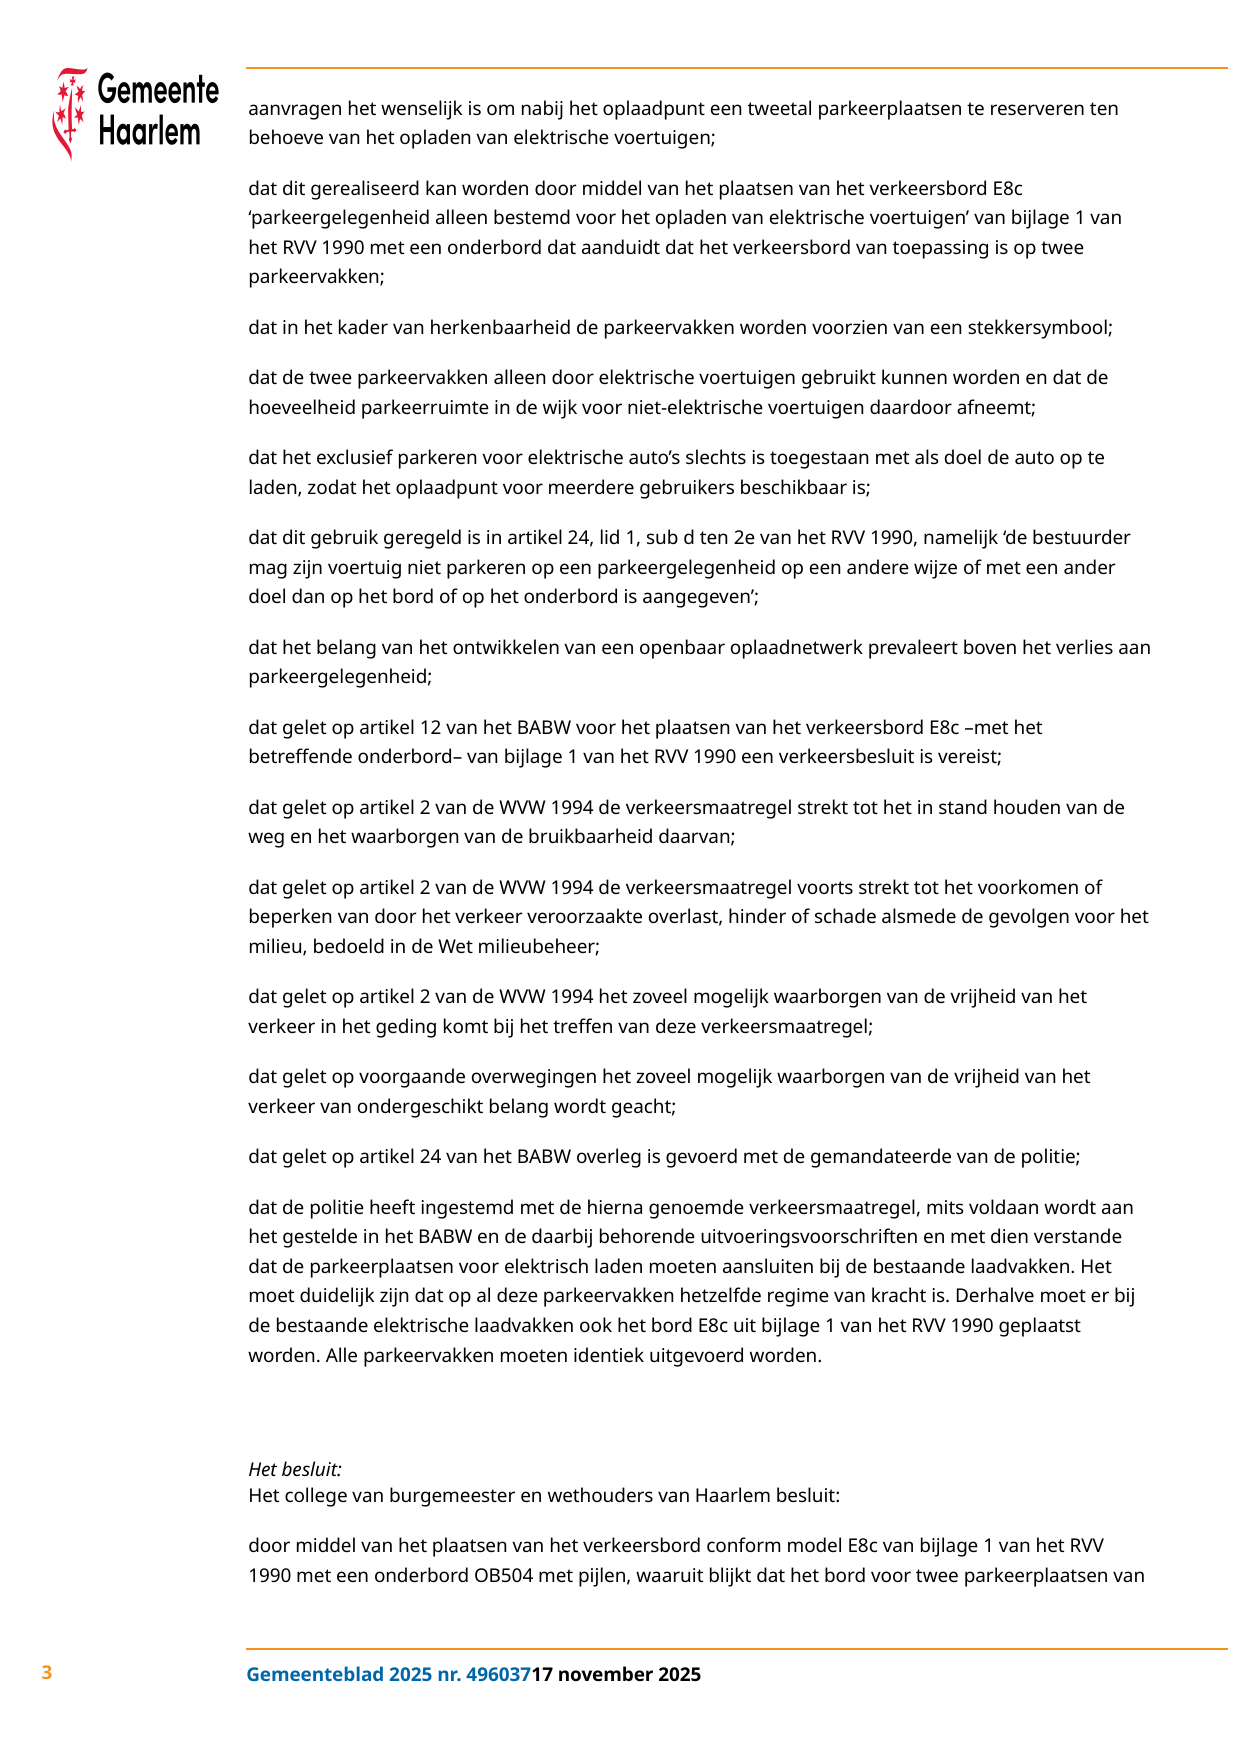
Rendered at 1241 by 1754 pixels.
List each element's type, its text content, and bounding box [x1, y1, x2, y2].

text dat gelet op artikel 2 van de WVW 1994 de verkeersmaatregel voorts strekt tot het voorkomen of beperken van door het verkeer veroorzaakte overlast, hinder of schade alsmede de gevolgen voor het milieu, bedoeld in de Wet milieubeheer; [248, 874, 1152, 959]
text dat het exclusief parkeren voor elektrische auto’s slechts is toegestaan met als doel de auto op te laden, zodat het oplaadpunt voor meerdere gebruikers beschikbaar is; [248, 444, 1152, 500]
text dat de politie heeft ingestemd met de hierna genoemde verkeersmaatregel, mits voldaan wordt aan het gestelde in het BABW en de daarbij behorende uitvoeringsvoorschriften en met dien verstande dat de parkeerplaatsen voor elektrisch laden moeten aansluiten bij de bestaande laadvakken. Het moet duidelijk zijn dat op al deze parkeervakken hetzelfde regime van kracht is. Derhalve moet er bij de bestaande elektrische laadvakken ook het bord E8c uit bijlage 1 van het RVV 1990 geplaatst worden. Alle parkeervakken moeten identiek uitgevoerd worden. [248, 1194, 1152, 1368]
text dat in het kader van herkenbaarheid de parkeervakken worden voorzien van een stekkersymbool; [248, 314, 1152, 340]
text dat dit gerealiseerd kan worden door middel van het plaatsen van het verkeersbord E8c ‘parkeergelegenheid alleen bestemd voor het opladen van elektrische voertuigen’ van bijlage 1 van het RVV 1990 met een onderbord dat aanduidt dat het verkeersbord van toepassing is op twee parkeervakken; [248, 175, 1152, 289]
text aanvragen het wenselijk is om nabij het oplaadpunt een tweetal parkeerplaatsen te reserveren ten behoeve van het opladen van elektrische voertuigen; [248, 95, 1152, 150]
text dat gelet op artikel 12 van het BABW voor het plaatsen van het verkeersbord E8c –met het betreffende onderbord– van bijlage 1 van het RVV 1990 een verkeersbesluit is vereist; [248, 714, 1152, 769]
text Het college van burgemeester en wethouders van Haarlem besluit: [248, 1482, 1152, 1508]
text dat gelet op artikel 2 van de WVW 1994 het zoveel mogelijk waarborgen van de vrijheid van het verkeer in het geding komt bij het treffen van deze verkeersmaatregel; [248, 983, 1152, 1039]
text dat de twee parkeervakken alleen door elektrische voertuigen gebruikt kunnen worden en dat de hoeveelheid parkeerruimte in de wijk voor niet-elektrische voertuigen daardoor afneemt; [248, 364, 1152, 420]
text Het besluit: [248, 1456, 1152, 1482]
text door middel van het plaatsen van het verkeersbord conform model E8c van bijlage 1 van het RVV 1990 met een onderbord OB504 met pijlen, waaruit blijkt dat het bord voor twee parkeerplaatsen van [248, 1532, 1152, 1588]
text dat gelet op voorgaande overwegingen het zoveel mogelijk waarborgen van de vrijheid van het verkeer van ondergeschikt belang wordt geacht; [248, 1063, 1152, 1119]
text dat dit gebruik geregeld is in artikel 24, lid 1, sub d ten 2e van het RVV 1990, namelijk ‘de bestuurder mag zijn voertuig niet parkeren op een parkeergelegenheid op een andere wijze of met een ander doel dan op het bord of op het onderbord is aangegeven’; [248, 524, 1152, 609]
text dat het belang van het ontwikkelen van een openbaar oplaadnetwerk prevaleert boven het verlies aan parkeergelegenheid; [248, 634, 1152, 689]
text dat gelet op artikel 24 van het BABW overleg is gevoerd met de gemandateerde van de politie; [248, 1143, 1152, 1169]
picture [41, 47, 231, 172]
text dat gelet op artikel 2 van de WVW 1994 de verkeersmaatregel strekt tot het in stand houden van de weg en het waarborgen van de bruikbaarheid daarvan; [248, 794, 1152, 849]
